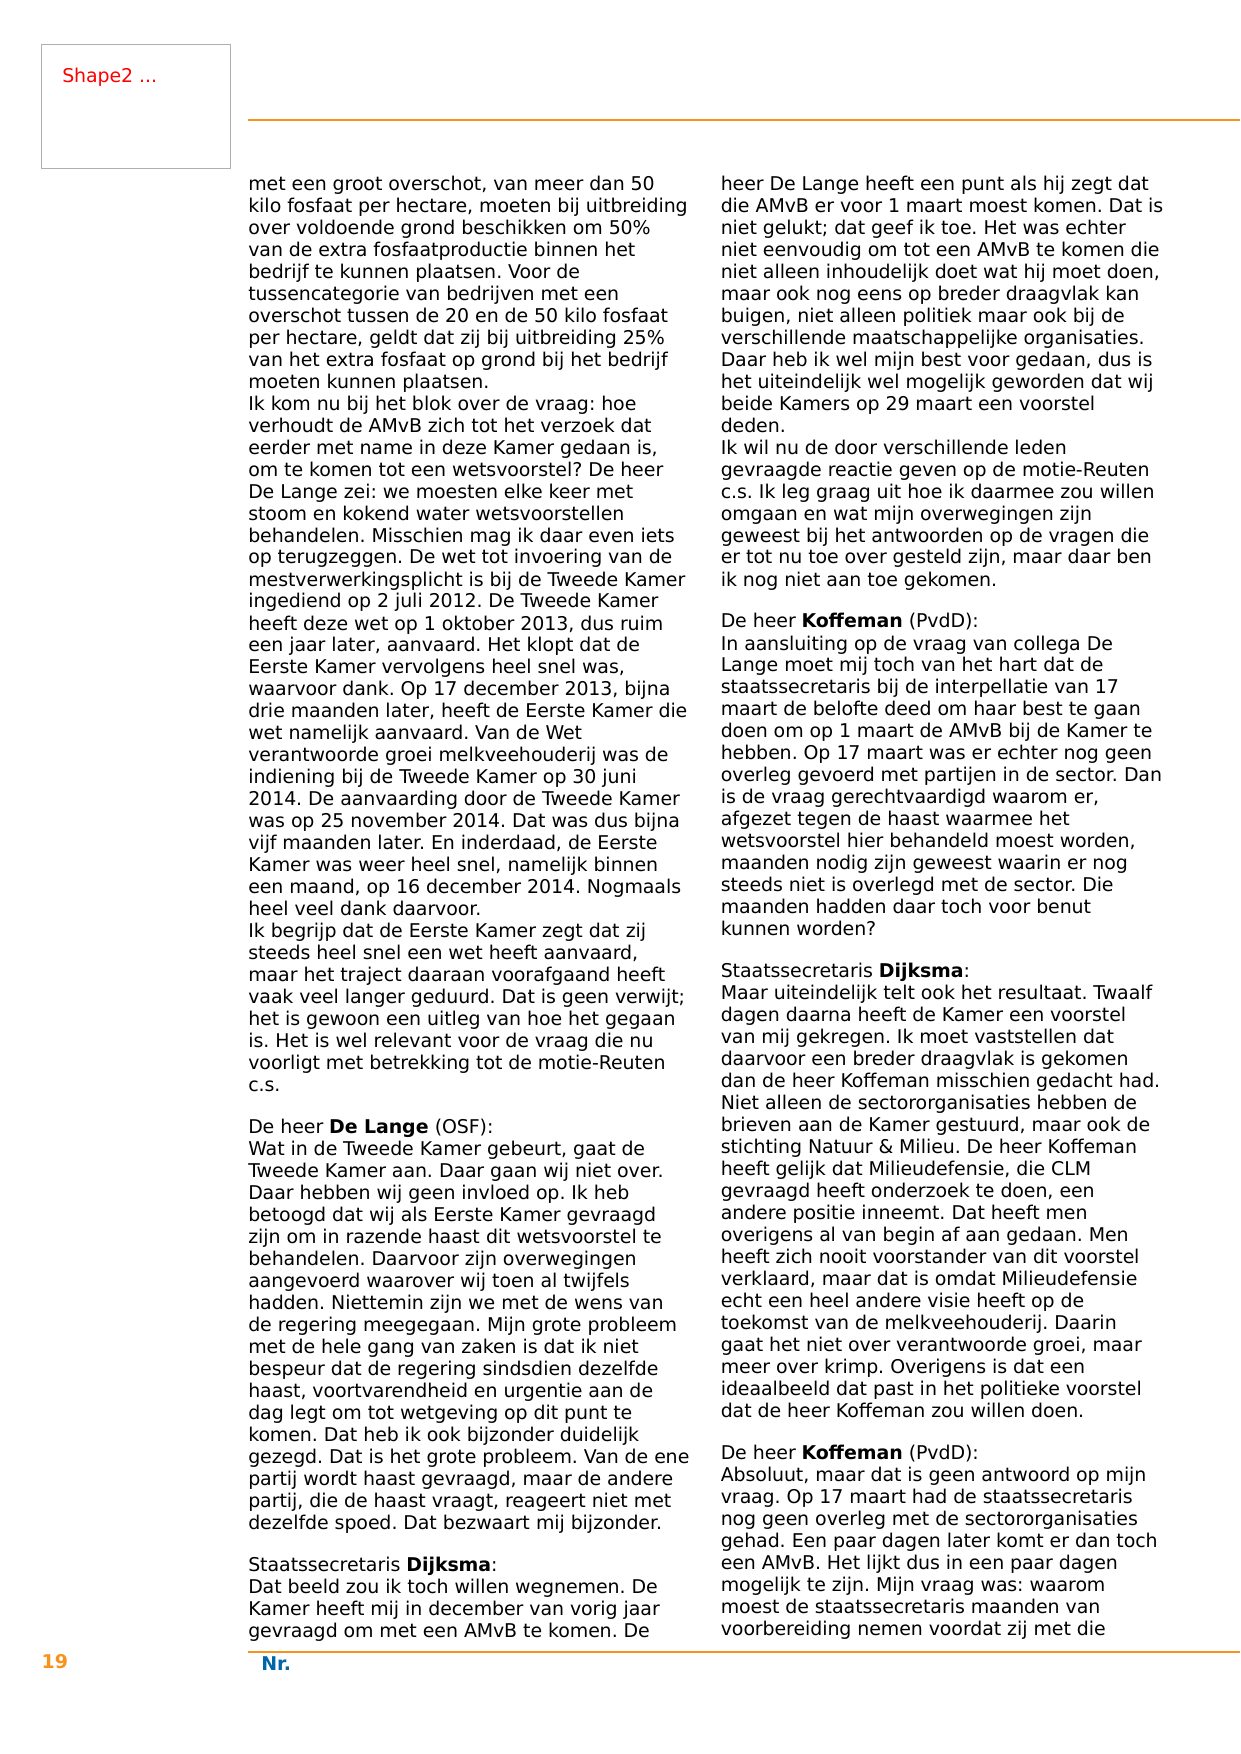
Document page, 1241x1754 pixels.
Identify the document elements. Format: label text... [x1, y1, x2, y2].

text Wat in de Tweede Kamer gebeurt, gaat de Tweede Kamer aan. Daar gaan wij niet over. Daar hebben wij geen invloed op. Ik heb betoogd dat wij als Eerste Kamer gevraagd zijn om in razende haast dit wetsvoorstel te behandelen. Daarvoor zijn overwegingen aangevoerd waarover wij toen al twijfels hadden. Niettemin zijn we met de wens van de regering meegegaan. Mijn grote probleem met de hele gang van zaken is dat ik niet bespeur dat de regering sindsdien dezelfde haast, voortvarendheid en urgentie aan de dag legt om tot wetgeving op dit punt te komen. Dat heb ik ook bijzonder duidelijk gezegd. Dat is het grote probleem. Van de ene partij wordt haast gevraagd, maar de andere partij, die de haast vraagt, reageert niet met dezelfde spoed. Dat bezwaart mij bijzonder. [248, 1138, 691, 1533]
text Ik wil nu de door verschillende leden gevraagde reactie geven op de motie-Reuten c.s. Ik leg graag uit hoe ik daarmee zou willen omgaan en wat mijn overwegingen zijn geweest bij het antwoorden op de vragen die er tot nu toe over gesteld zijn, maar daar ben ik nog niet aan toe gekomen. [721, 437, 1163, 590]
text De heer Koffeman (PvdD): [721, 1442, 1163, 1464]
text Maar uiteindelijk telt ook het resultaat. Twaalf dagen daarna heeft de Kamer een voorstel van mij gekregen. Ik moet vaststellen dat daarvoor een breder draagvlak is gekomen dan de heer Koffeman misschien gedacht had. Niet alleen de sectororganisaties hebben de brieven aan de Kamer gestuurd, maar ook de stichting Natuur & Milieu. De heer Koffeman heeft gelijk dat Milieudefensie, die CLM gevraagd heeft onderzoek te doen, een andere positie inneemt. Dat heeft men overigens al van begin af aan gedaan. Men heeft zich nooit voorstander van dit voorstel verklaard, maar dat is omdat Milieudefensie echt een heel andere visie heeft op de toekomst van de melkveehouderij. Daarin gaat het niet over verantwoorde groei, maar meer over krimp. Overigens is dat een ideaalbeeld dat past in het politieke voorstel dat de heer Koffeman zou willen doen. [721, 982, 1163, 1422]
text heer De Lange heeft een punt als hij zegt dat die AMvB er voor 1 maart moest komen. Dat is niet gelukt; dat geef ik toe. Het was echter niet eenvoudig om tot een AMvB te komen die niet alleen inhoudelijk doet wat hij moet doen, maar ook nog eens op breder draagvlak kan buigen, niet alleen politiek maar ook bij de verschillende maatschappelijke organisaties. Daar heb ik wel mijn best voor gedaan, dus is het uiteindelijk wel mogelijk geworden dat wij beide Kamers op 29 maart een voorstel deden. [721, 173, 1163, 437]
text In aansluiting op de vraag van collega De Lange moet mij toch van het hart dat de staatssecretaris bij de interpellatie van 17 maart de belofte deed om haar best te gaan doen om op 1 maart de AMvB bij de Kamer te hebben. Op 17 maart was er echter nog geen overleg gevoerd met partijen in de sector. Dan is de vraag gerechtvaardigd waarom er, afgezet tegen de haast waarmee het wetsvoorstel hier behandeld moest worden, maanden nodig zijn geweest waarin er nog steeds niet is overlegd met de sector. Die maanden hadden daar toch voor benut kunnen worden? [721, 632, 1163, 940]
text Staatssecretaris Dijksma: [248, 1553, 691, 1576]
text De heer De Lange (OSF): [248, 1116, 691, 1138]
text Absoluut, maar dat is geen antwoord op mijn vraag. Op 17 maart had de staatssecretaris nog geen overleg met de sectororganisaties gehad. Een paar dagen later komt er dan toch een AMvB. Het lijkt dus in een paar dagen mogelijk te zijn. Mijn vraag was: waarom moest de staatssecretaris maanden van voorbereiding nemen voordat zij met die [721, 1464, 1163, 1639]
text Dat beeld zou ik toch willen wegnemen. De Kamer heeft mij in december van vorig jaar gevraagd om met een AMvB te komen. De [248, 1576, 691, 1641]
text De heer Koffeman (PvdD): [721, 610, 1163, 632]
text met een groot overschot, van meer dan 50 kilo fosfaat per hectare, moeten bij uitbreiding over voldoende grond beschikken om 50% van de extra fosfaatproductie binnen het bedrijf te kunnen plaatsen. Voor de tussencategorie van bedrijven met een overschot tussen de 20 en de 50 kilo fosfaat per hectare, geldt dat zij bij uitbreiding 25% van het extra fosfaat op grond bij het bedrijf moeten kunnen plaatsen. [248, 173, 691, 393]
text Ik begrijp dat de Eerste Kamer zegt dat zij steeds heel snel een wet heeft aanvaard, maar het traject daaraan voorafgaand heeft vaak veel langer geduurd. Dat is geen verwijt; het is gewoon een uitleg van hoe het gegaan is. Het is wel relevant voor de vraag die nu voorligt met betrekking tot de motie-Reuten c.s. [248, 920, 691, 1096]
text Ik kom nu bij het blok over de vraag: hoe verhoudt de AMvB zich tot het verzoek dat eerder met name in deze Kamer gedaan is, om te komen tot een wetsvoorstel? De heer De Lange zei: we moesten elke keer met stoom en kokend water wetsvoorstellen behandelen. Misschien mag ik daar even iets op terugzeggen. De wet tot invoering van de mestverwerkingsplicht is bij de Tweede Kamer ingediend op 2 juli 2012. De Tweede Kamer heeft deze wet op 1 oktober 2013, dus ruim een jaar later, aanvaard. Het klopt dat de Eerste Kamer vervolgens heel snel was, waarvoor dank. Op 17 december 2013, bijna drie maanden later, heeft de Eerste Kamer die wet namelijk aanvaard. Van de Wet verantwoorde groei melkveehouderij was de indiening bij de Tweede Kamer op 30 juni 2014. De aanvaarding door de Tweede Kamer was op 25 november 2014. Dat was dus bijna vijf maanden later. En inderdaad, de Eerste Kamer was weer heel snel, namelijk binnen een maand, op 16 december 2014. Nogmaals heel veel dank daarvoor. [248, 393, 691, 920]
text Staatssecretaris Dijksma: [721, 960, 1163, 982]
